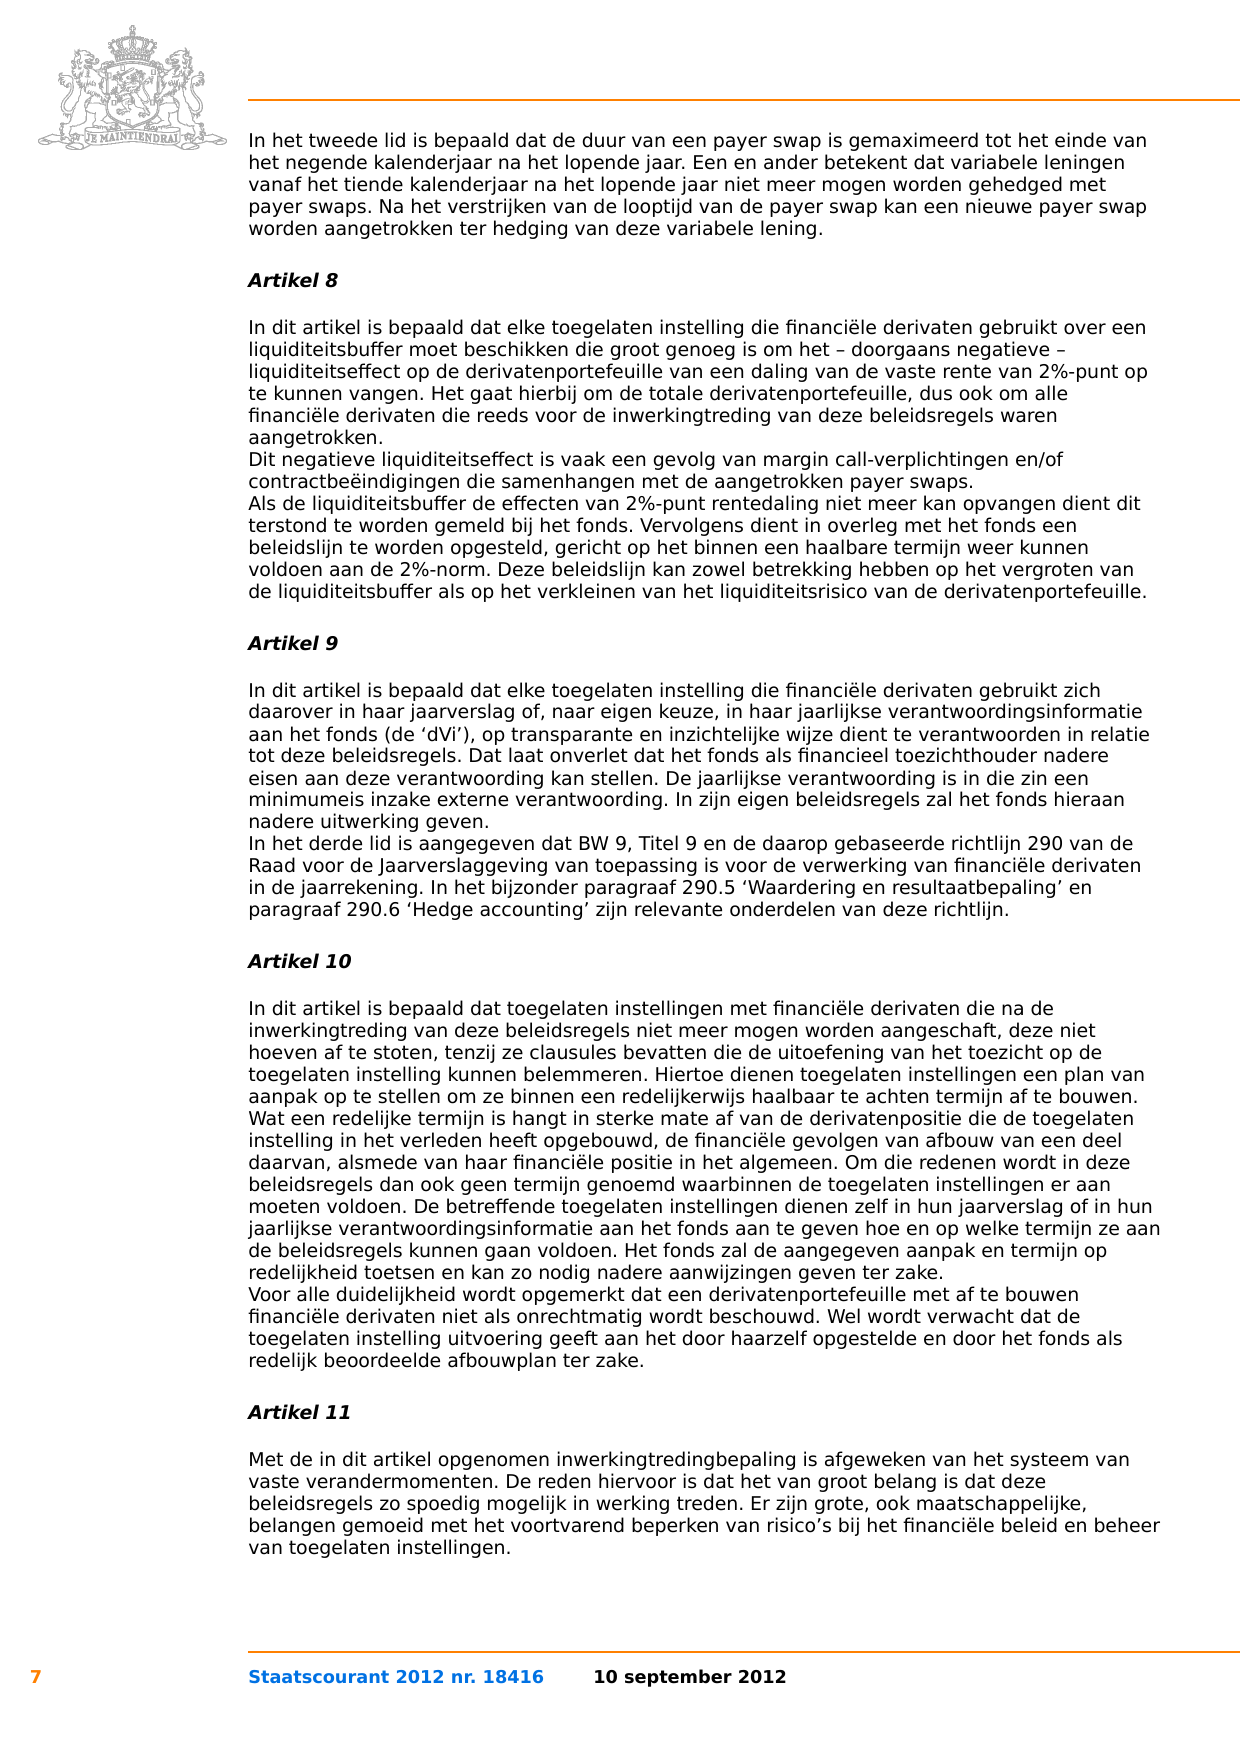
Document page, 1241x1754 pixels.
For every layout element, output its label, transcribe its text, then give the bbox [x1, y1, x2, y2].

text Dit negatieve liquiditeitseffect is vaak een gevolg van margin call-verplichtingen en/of contractbeëindigingen die samenhangen met de aangetrokken payer swaps. [248, 449, 1163, 493]
text In dit artikel is bepaald dat elke toegelaten instelling die financiële derivaten gebruikt over een liquiditeitsbuffer moet beschikken die groot genoeg is om het – doorgaans negatieve – liquiditeitseffect op de derivatenportefeuille van een daling van de vaste rente van 2%-punt op te kunnen vangen. Het gaat hierbij om de totale derivatenportefeuille, dus ook om alle financiële derivaten die reeds voor de inwerkingtreding van deze beleidsregels waren aangetrokken. [248, 317, 1163, 449]
text Voor alle duidelijkheid wordt opgemerkt dat een derivatenportefeuille met af te bouwen financiële derivaten niet als onrechtmatig wordt beschouwd. Wel wordt verwacht dat de toegelaten instelling uitvoering geeft aan het door haarzelf opgestelde en door het fonds als redelijk beoordeelde afbouwplan ter zake. [248, 1284, 1163, 1372]
text In het tweede lid is bepaald dat de duur van een payer swap is gemaximeerd tot het einde van het negende kalenderjaar na het lopende jaar. Een en ander betekent dat variabele leningen vanaf het tiende kalenderjaar na het lopende jaar niet meer mogen worden gehedged met payer swaps. Na het verstrijken van de looptijd van de payer swap kan een nieuwe payer swap worden aangetrokken ter hedging van deze variabele lening. [248, 130, 1163, 240]
text In dit artikel is bepaald dat toegelaten instellingen met financiële derivaten die na de inwerkingtreding van deze beleidsregels niet meer mogen worden aangeschaft, deze niet hoeven af te stoten, tenzij ze clausules bevatten die de uitoefening van het toezicht op de toegelaten instelling kunnen belemmeren. Hiertoe dienen toegelaten instellingen een plan van aanpak op te stellen om ze binnen een redelijkerwijs haalbaar te achten termijn af te bouwen. Wat een redelijke termijn is hangt in sterke mate af van de derivatenpositie die de toegelaten instelling in het verleden heeft opgebouwd, de financiële gevolgen van afbouw van een deel daarvan, alsmede van haar financiële positie in het algemeen. Om die redenen wordt in deze beleidsregels dan ook geen termijn genoemd waarbinnen de toegelaten instellingen er aan moeten voldoen. De betreffende toegelaten instellingen dienen zelf in hun jaarverslag of in hun jaarlijkse verantwoordingsinformatie aan het fonds aan te geven hoe en op welke termijn ze aan de beleidsregels kunnen gaan voldoen. Het fonds zal de aangegeven aanpak en termijn op redelijkheid toetsen en kan zo nodig nadere aanwijzingen geven ter zake. [248, 998, 1163, 1284]
picture [38, 25, 227, 150]
subtitle Artikel 10 [248, 951, 1163, 973]
text In het derde lid is aangegeven dat BW 9, Titel 9 en de daarop gebaseerde richtlijn 290 van de Raad voor de Jaarverslaggeving van toepassing is voor de verwerking van financiële derivaten in de jaarrekening. In het bijzonder paragraaf 290.5 ‘Waardering en resultaatbepaling’ en paragraaf 290.6 ‘Hedge accounting’ zijn relevante onderdelen van deze richtlijn. [248, 833, 1163, 921]
text In dit artikel is bepaald dat elke toegelaten instelling die financiële derivaten gebruikt zich daarover in haar jaarverslag of, naar eigen keuze, in haar jaarlijkse verantwoordingsinformatie aan het fonds (de ‘dVi’), op transparante en inzichtelijke wijze dient te verantwoorden in relatie tot deze beleidsregels. Dat laat onverlet dat het fonds als financieel toezichthouder nadere eisen aan deze verantwoording kan stellen. De jaarlijkse verantwoording is in die zin een minimumeis inzake externe verantwoording. In zijn eigen beleidsregels zal het fonds hieraan nadere uitwerking geven. [248, 679, 1163, 833]
subtitle Artikel 8 [248, 270, 1163, 292]
subtitle Artikel 9 [248, 632, 1163, 654]
subtitle Artikel 11 [248, 1402, 1163, 1424]
text Als de liquiditeitsbuffer de effecten van 2%-punt rentedaling niet meer kan opvangen dient dit terstond te worden gemeld bij het fonds. Vervolgens dient in overleg met het fonds een beleidslijn te worden opgesteld, gericht op het binnen een haalbare termijn weer kunnen voldoen aan de 2%-norm. Deze beleidslijn kan zowel betrekking hebben op het vergroten van de liquiditeitsbuffer als op het verkleinen van het liquiditeitsrisico van de derivatenportefeuille. [248, 493, 1163, 602]
text Met de in dit artikel opgenomen inwerkingtredingbepaling is afgeweken van het systeem van vaste verandermomenten. De reden hiervoor is dat het van groot belang is dat deze beleidsregels zo spoedig mogelijk in werking treden. Er zijn grote, ook maatschappelijke, belangen gemoeid met het voortvarend beperken van risico’s bij het financiële beleid en beheer van toegelaten instellingen. [248, 1449, 1163, 1559]
